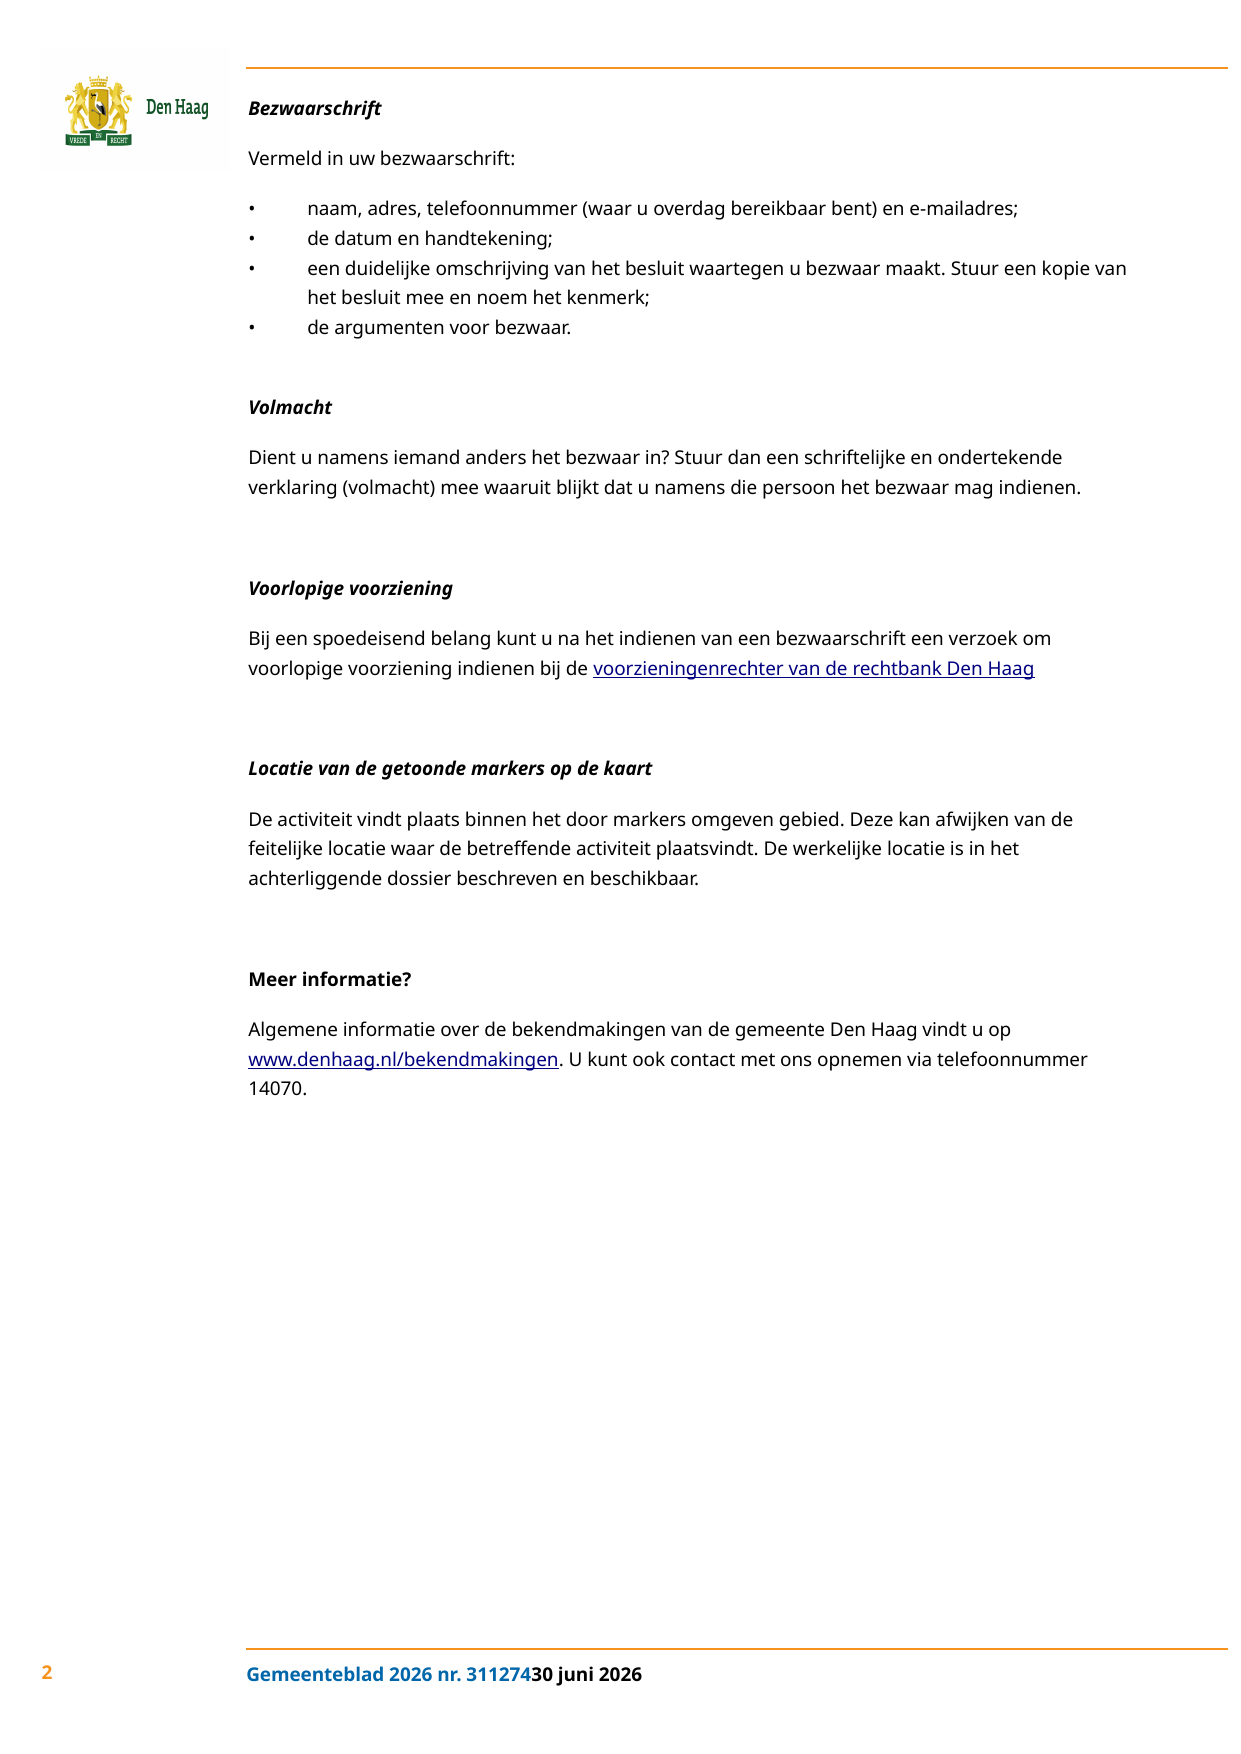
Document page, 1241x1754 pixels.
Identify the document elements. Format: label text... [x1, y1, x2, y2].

list naam, adres, telefoonnummer (waar u overdag bereikbaar bent) en e-mailadres; [248, 196, 1152, 221]
text Locatie van de getoonde markers op de kaart [248, 756, 1152, 781]
text Dient u namens iemand anders het bezwaar in? Stuur dan een schriftelijke en ondertekende verklaring (volmacht) mee waaruit blijkt dat u namens die persoon het bezwaar mag indienen. [248, 444, 1152, 500]
text Bij een spoedeisend belang kunt u na het indienen van een bezwaarschrift een verzoek om voorlopige voorziening indienen bij de voorzieningenrechter van de rechtbank Den Haag [248, 625, 1152, 681]
list een duidelijke omschrijving van het besluit waartegen u bezwaar maakt. Stuur een kopie van het besluit mee en noem het kenmerk; [248, 255, 1152, 310]
picture [41, 47, 231, 172]
text Vermeld in uw bezwaarschrift: [248, 145, 1152, 171]
list de datum en handtekening; [248, 225, 1152, 251]
list de argumenten voor bezwaar. [248, 314, 1152, 340]
text De activiteit vindt plaats binnen het door markers omgeven gebied. Deze kan afwijken van de feitelijke locatie waar de betreffende activiteit plaatsvindt. De werkelijke locatie is in het achterliggende dossier beschreven en beschikbaar. [248, 806, 1152, 891]
text Meer informatie? [248, 966, 1152, 992]
text Bezwaarschrift [248, 95, 1152, 121]
text Algemene informatie over de bekendmakingen van de gemeente Den Haag vindt u op www.denhaag.nl/bekendmakingen. U kunt ook contact met ons opnemen via telefoonnummer 14070. [248, 1016, 1152, 1101]
text Volmacht [248, 394, 1152, 420]
text Voorlopige voorziening [248, 575, 1152, 601]
